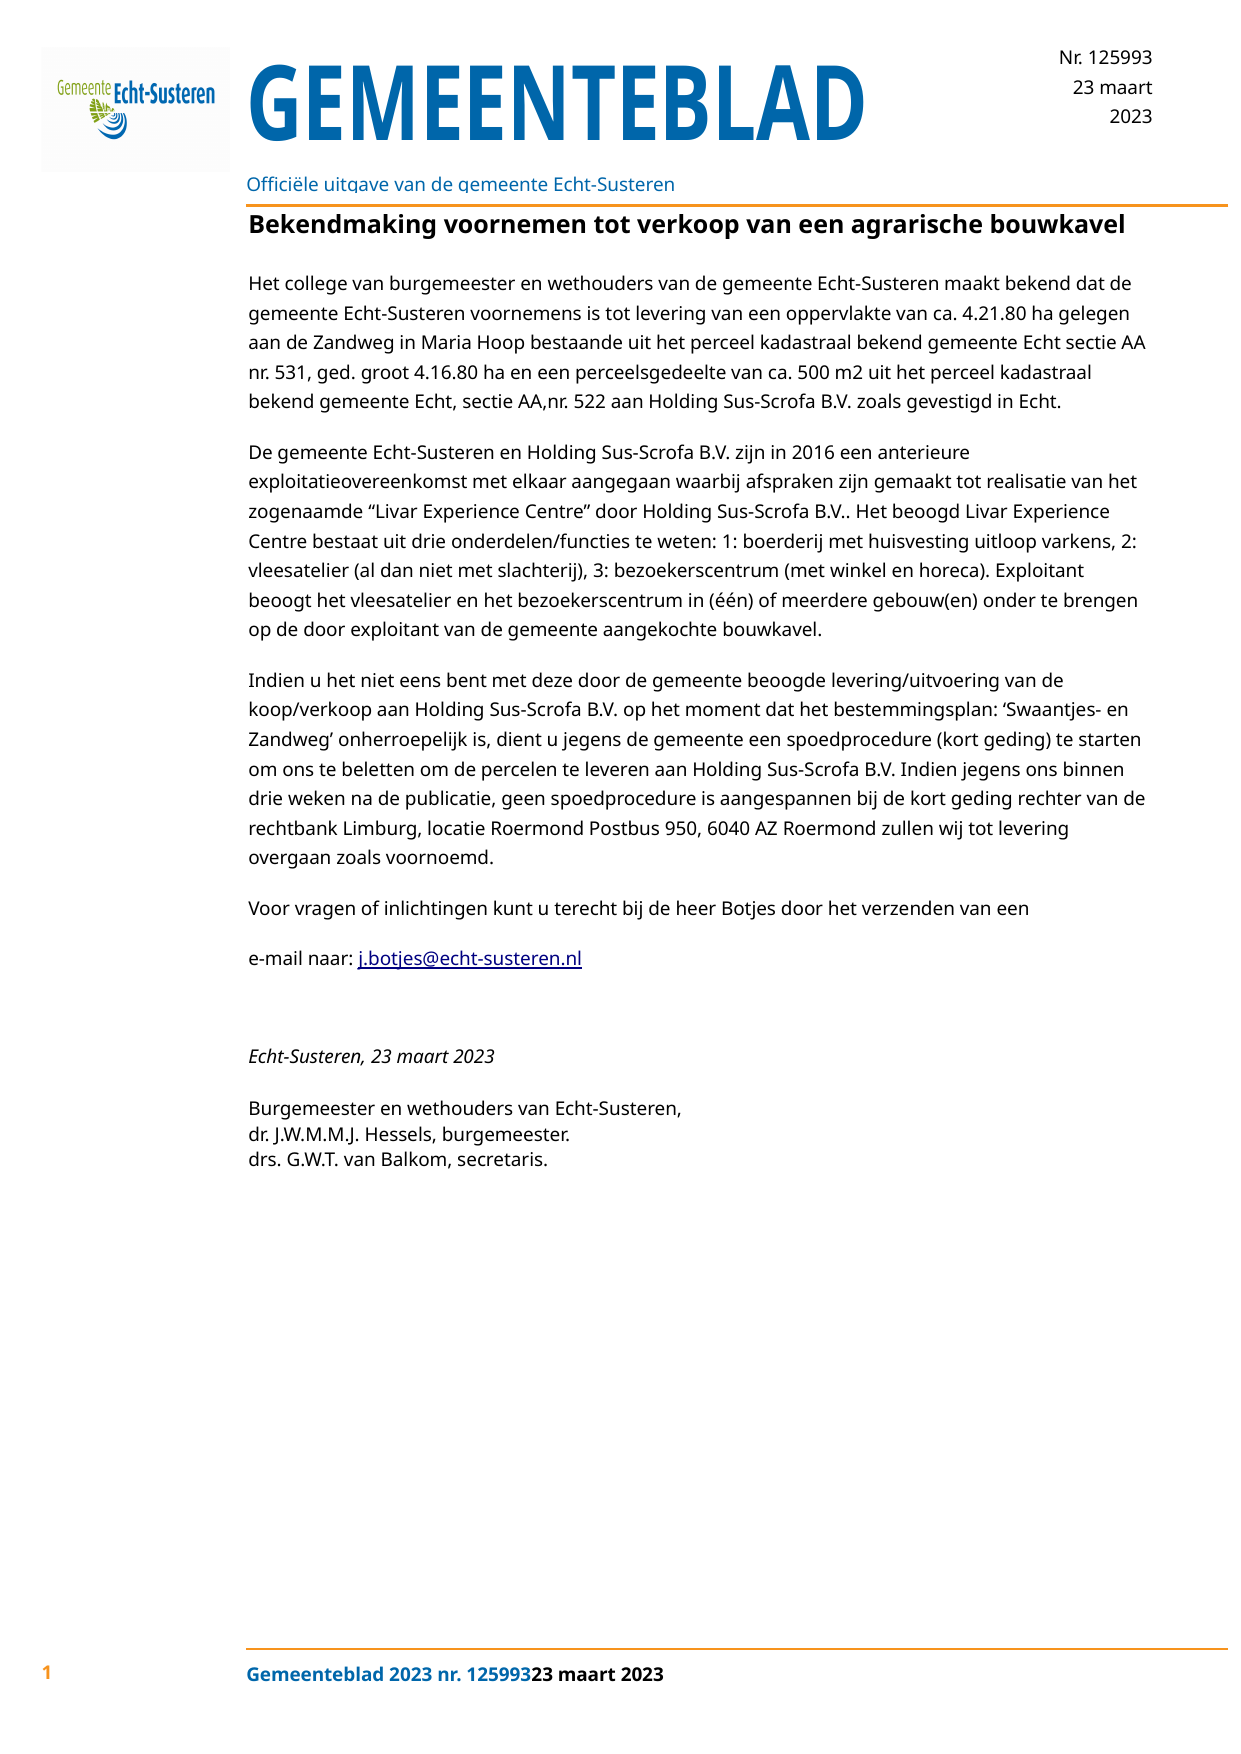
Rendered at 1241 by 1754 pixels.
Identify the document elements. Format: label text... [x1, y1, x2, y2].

text Voor vragen of inlichtingen kunt u terecht bij de heer Botjes door het verzenden van een [248, 895, 1152, 921]
text Bekendmaking voornemen tot verkoop van een agrarische bouwkavel [248, 207, 1152, 241]
picture [41, 47, 231, 172]
text dr. J.W.M.M.J. Hessels, burgemeester. [248, 1121, 1152, 1146]
text e-mail naar: j.botjes@echt-susteren.nl [248, 945, 1152, 971]
text De gemeente Echt-Susteren en Holding Sus-Scrofa B.V. zijn in 2016 een anterieure exploitatieovereenkomst met elkaar aangegaan waarbij afspraken zijn gemaakt tot realisatie van het zogenaamde “Livar Experience Centre” door Holding Sus-Scrofa B.V.. Het beoogd Livar Experience Centre bestaat uit drie onderdelen/functies te weten: 1: boerderij met huisvesting uitloop varkens, 2: vleesatelier (al dan niet met slachterij), 3: bezoekerscentrum (met winkel en horeca). Exploitant beoogt het vleesatelier en het bezoekerscentrum in (één) of meerdere gebouw(en) onder te brengen op de door exploitant van de gemeente aangekochte bouwkavel. [248, 439, 1152, 642]
text Het college van burgemeester en wethouders van de gemeente Echt-Susteren maakt bekend dat de gemeente Echt-Susteren voornemens is tot levering van een oppervlakte van ca. 4.21.80 ha gelegen aan de Zandweg in Maria Hoop bestaande uit het perceel kadastraal bekend gemeente Echt sectie AA nr. 531, ged. groot 4.16.80 ha en een perceelsgedeelte van ca. 500 m2 uit het perceel kadastraal bekend gemeente Echt, sectie AA,nr. 522 aan Holding Sus-Scrofa B.V. zoals gevestigd in Echt. [248, 270, 1152, 414]
text Echt-Susteren, 23 maart 2023 [248, 1043, 1152, 1069]
text Burgemeester en wethouders van Echt-Susteren, [248, 1095, 1152, 1121]
text drs. G.W.T. van Balkom, secretaris. [248, 1146, 1152, 1172]
text Indien u het niet eens bent met deze door de gemeente beoogde levering/uitvoering van de koop/verkoop aan Holding Sus-Scrofa B.V. op het moment dat het bestemmingsplan: ‘Swaantjes- en Zandweg’ onherroepelijk is, dient u jegens de gemeente een spoedprocedure (kort geding) te starten om ons te beletten om de percelen te leveren aan Holding Sus-Scrofa B.V. Indien jegens ons binnen drie weken na de publicatie, geen spoedprocedure is aangespannen bij de kort geding rechter van de rechtbank Limburg, locatie Roermond Postbus 950, 6040 AZ Roermond zullen wij tot levering overgaan zoals voornoemd. [248, 667, 1152, 870]
